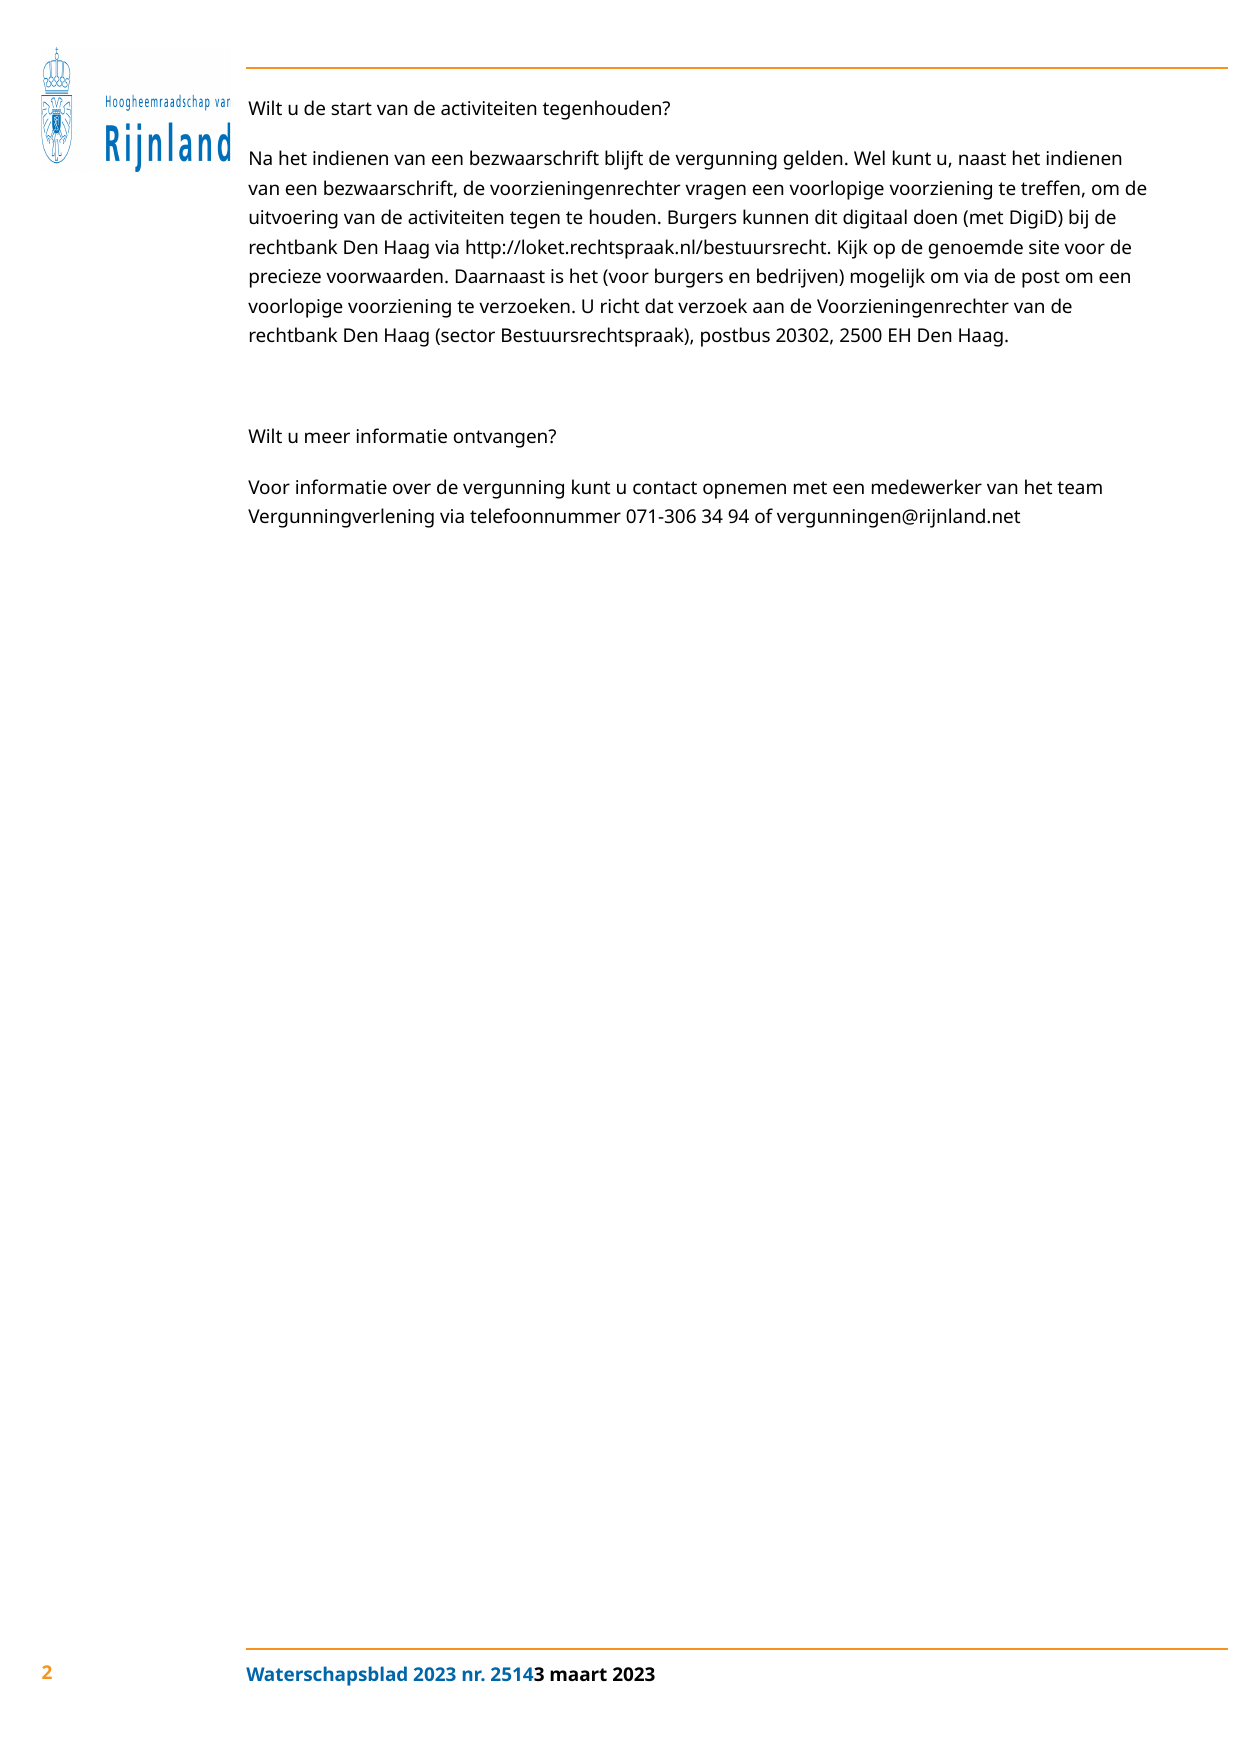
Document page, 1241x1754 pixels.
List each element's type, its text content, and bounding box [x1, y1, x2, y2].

text Wilt u meer informatie ontvangen? [248, 423, 1152, 449]
text Na het indienen van een bezwaarschrift blijft de vergunning gelden. Wel kunt u, naast het indienen van een bezwaarschrift, de voorzieningenrechter vragen een voorlopige voorziening te treffen, om de uitvoering van de activiteiten tegen te houden. Burgers kunnen dit digitaal doen (met DigiD) bij de rechtbank Den Haag via http://loket.rechtspraak.nl/bestuursrecht. Kijk op de genoemde site voor de precieze voorwaarden. Daarnaast is het (voor burgers en bedrijven) mogelijk om via de post om een voorlopige voorziening te verzoeken. U richt dat verzoek aan de Voorzieningenrechter van de rechtbank Den Haag (sector Bestuursrechtspraak), postbus 20302, 2500 EH Den Haag. [248, 145, 1152, 348]
picture [41, 47, 231, 172]
text Wilt u de start van de activiteiten tegenhouden? [248, 95, 1152, 121]
text Voor informatie over de vergunning kunt u contact opnemen met een medewerker van het team Vergunningverlening via telefoonnummer 071-306 34 94 of vergunningen@rijnland.net [248, 474, 1152, 529]
